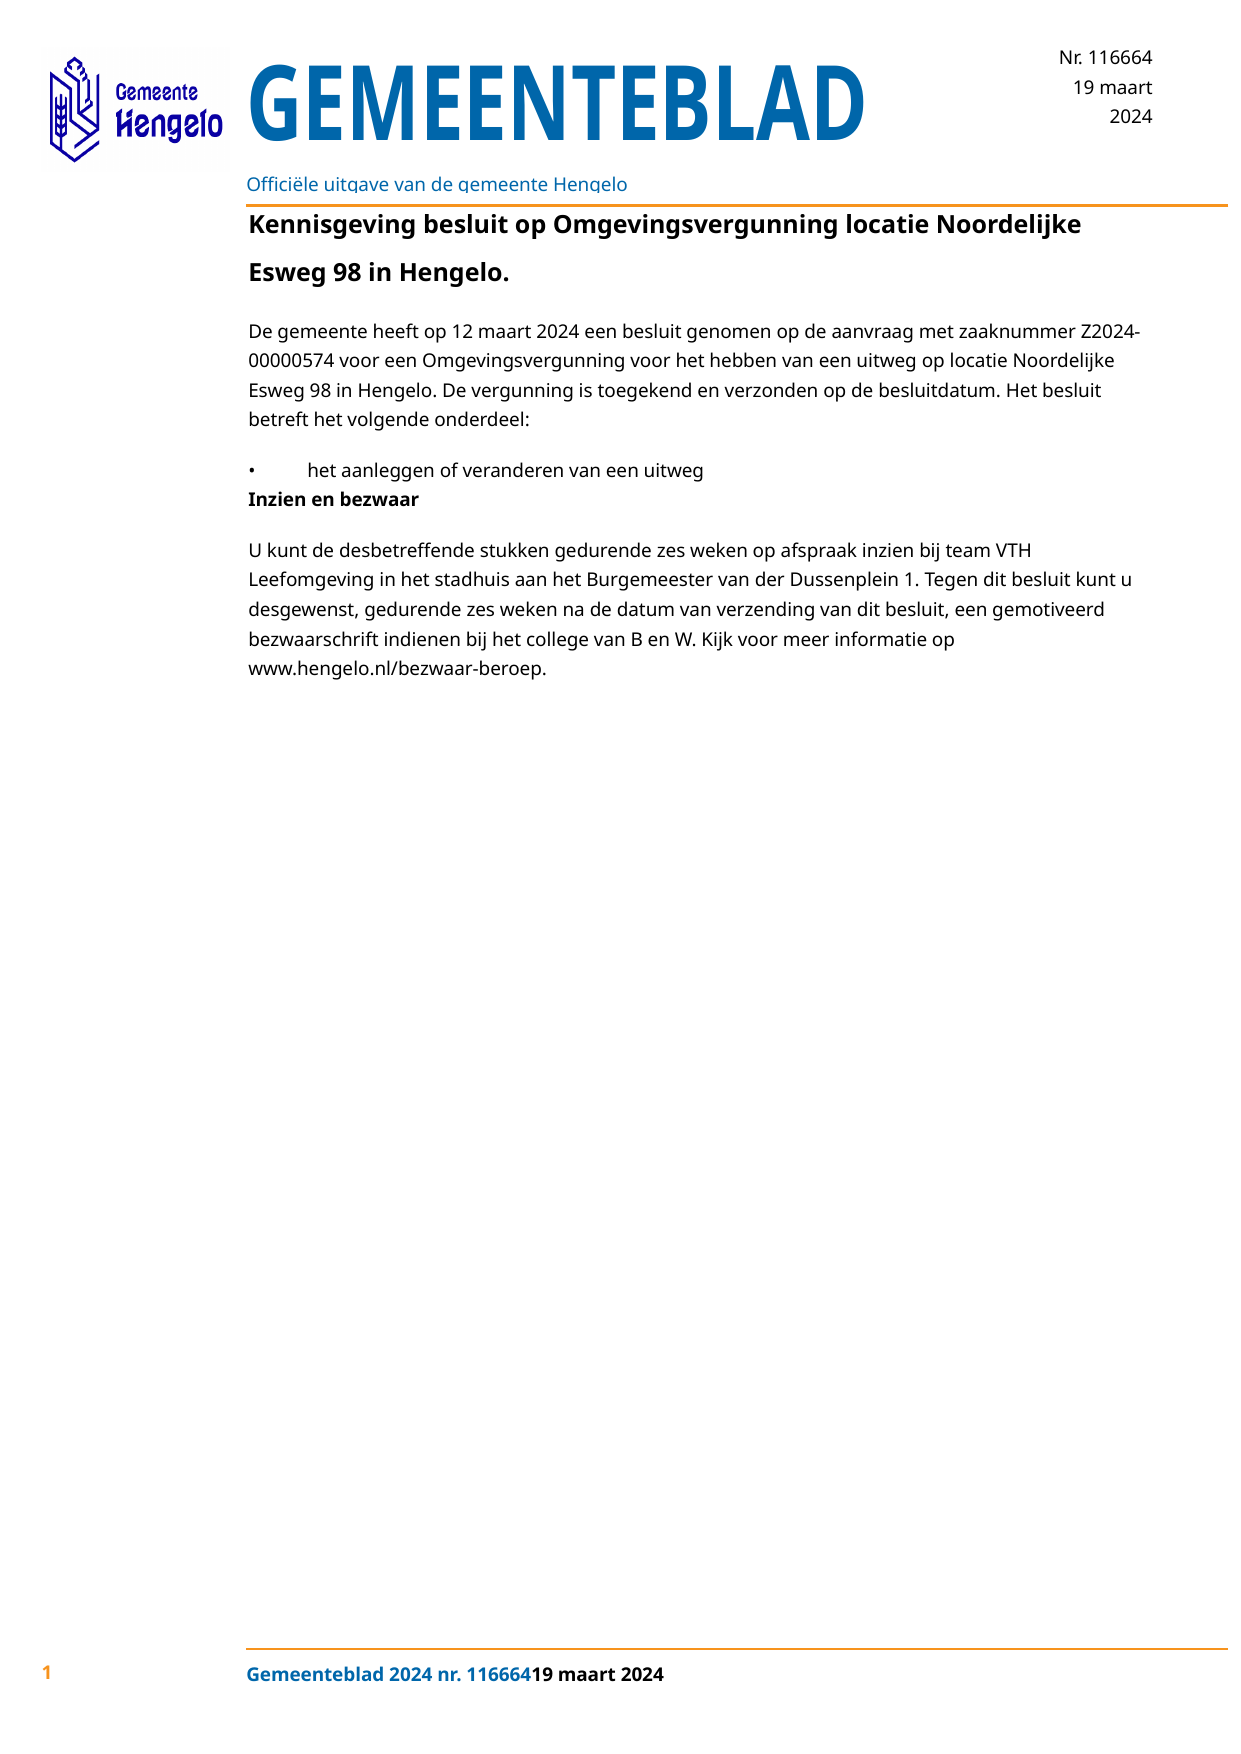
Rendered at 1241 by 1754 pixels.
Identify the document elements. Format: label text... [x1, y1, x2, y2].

text Inzien en bezwaar [248, 487, 1152, 512]
list het aanleggen of veranderen van een uitweg [248, 457, 1152, 483]
text De gemeente heeft op 12 maart 2024 een besluit genomen op de aanvraag met zaaknummer Z2024-00000574 voor een Omgevingsvergunning voor het hebben van een uitweg op locatie Noordelijke Esweg 98 in Hengelo. De vergunning is toegekend en verzonden op de besluitdatum. Het besluit betreft het volgende onderdeel: [248, 318, 1152, 432]
picture [41, 47, 231, 172]
text Kennisgeving besluit op Omgevingsvergunning locatie Noordelijke Esweg 98 in Hengelo. [248, 207, 1152, 288]
text U kunt de desbetreffende stukken gedurende zes weken op afspraak inzien bij team VTH Leefomgeving in het stadhuis aan het Burgemeester van der Dussenplein 1. Tegen dit besluit kunt u desgewenst, gedurende zes weken na de datum van verzending van dit besluit, een gemotiveerd bezwaarschrift indienen bij het college van B en W. Kijk voor meer informatie op www.hengelo.nl/bezwaar-beroep. [248, 537, 1152, 681]
